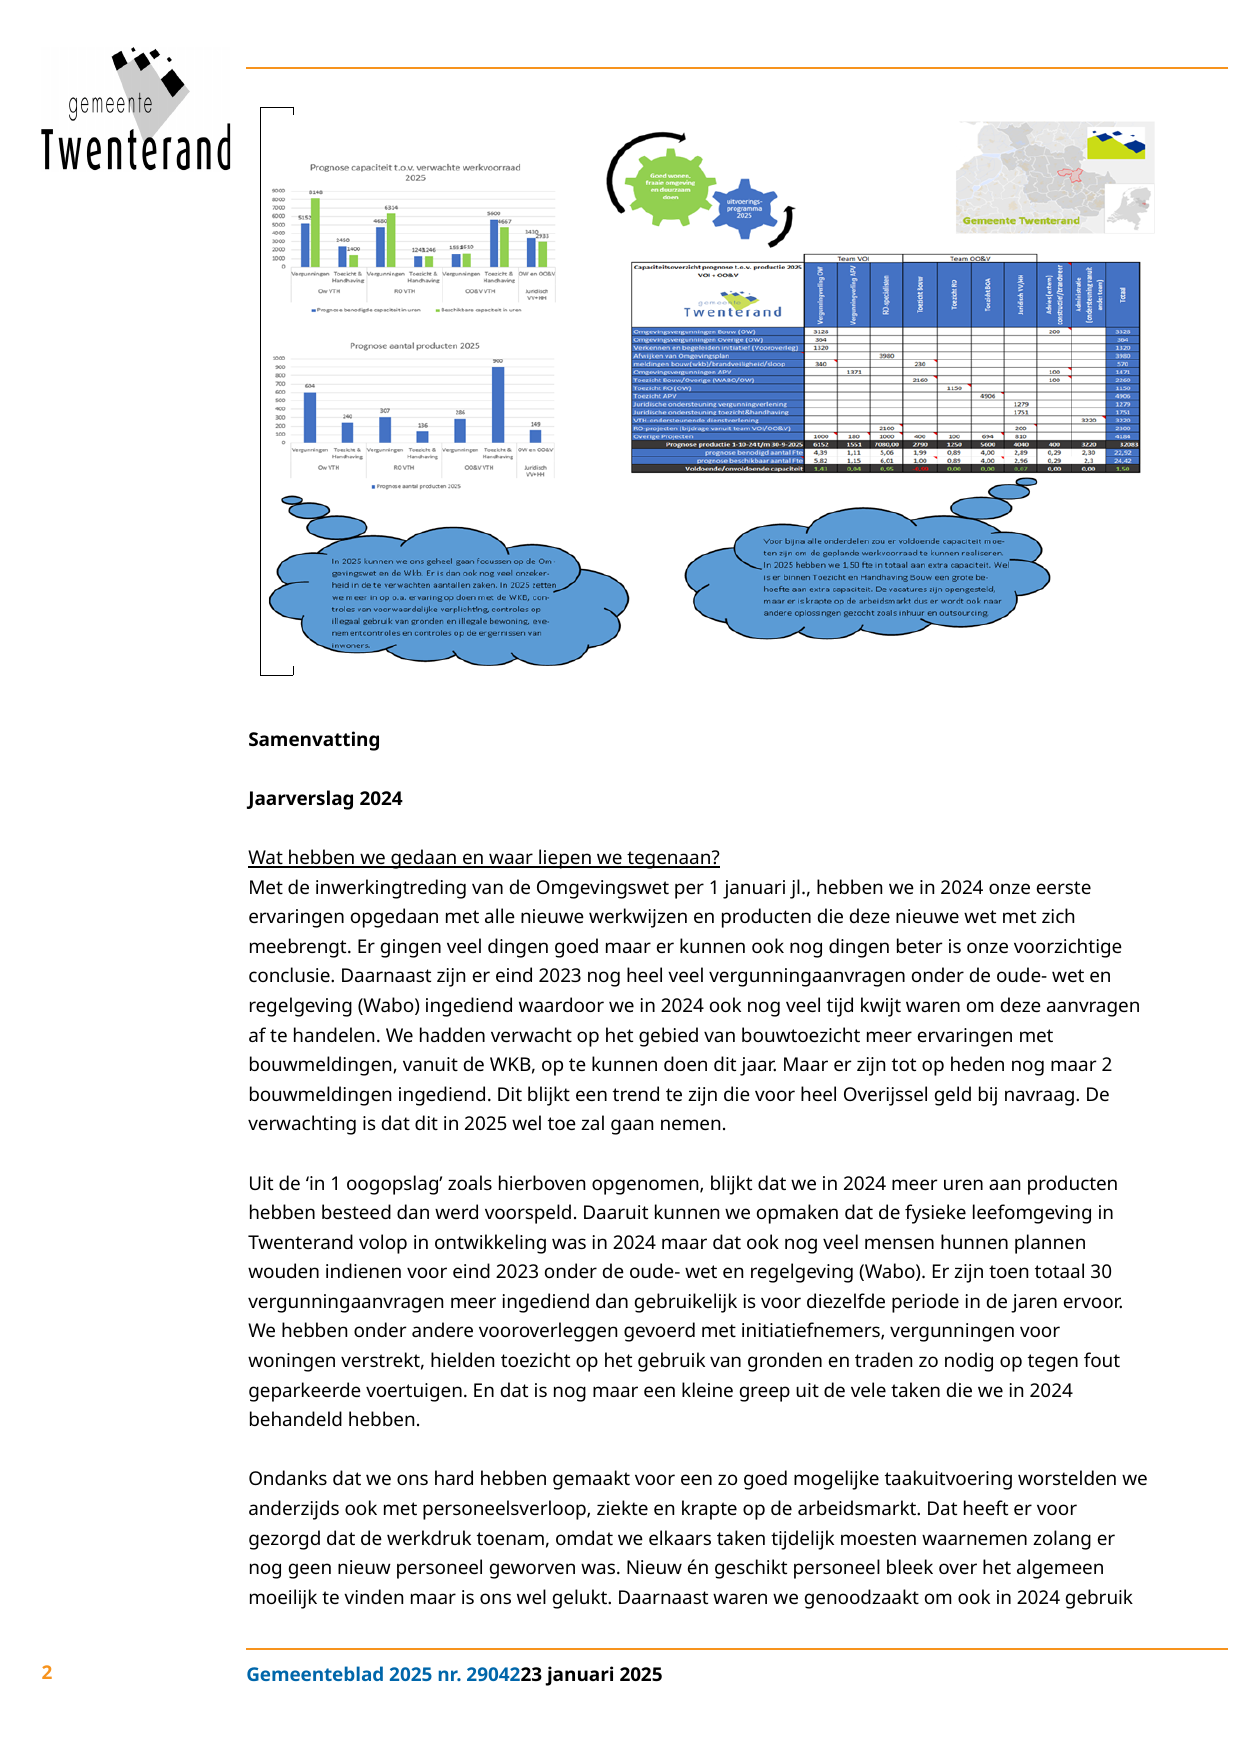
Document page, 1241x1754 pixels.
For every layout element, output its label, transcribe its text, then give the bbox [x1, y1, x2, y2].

text Met de inwerkingtreding van de Omgevingswet per 1 januari jl., hebben we in 2024 onze eerste ervaringen opgedaan met alle nieuwe werkwijzen en producten die deze nieuwe wet met zich meebrengt. Er gingen veel dingen goed maar er kunnen ook nog dingen beter is onze voorzichtige conclusie. Daarnaast zijn er eind 2023 nog heel veel vergunningaanvragen onder de oude- wet en regelgeving (Wabo) ingediend waardoor we in 2024 ook nog veel tijd kwijt waren om deze aanvragen af te handelen. We hadden verwacht op het gebied van bouwtoezicht meer ervaringen met bouwmeldingen, vanuit de WKB, op te kunnen doen dit jaar. Maar er zijn tot op heden nog maar 2 bouwmeldingen ingediend. Dit blijkt een trend te zijn die voor heel Overijssel geld bij navraag. De verwachting is dat dit in 2025 wel toe zal gaan nemen. [248, 874, 1152, 1136]
text Samenvatting [248, 726, 1152, 752]
picture [268, 115, 1155, 666]
text Uit de ‘in 1 oogopslag’ zoals hierboven opgenomen, blijkt dat we in 2024 meer uren aan producten hebben besteed dan werd voorspeld. Daaruit kunnen we opmaken dat de fysieke leefomgeving in Twenterand volop in ontwikkeling was in 2024 maar dat ook nog veel mensen hunnen plannen wouden indienen voor eind 2023 onder de oude- wet en regelgeving (Wabo). Er zijn toen totaal 30 vergunningaanvragen meer ingediend dan gebruikelijk is voor diezelfde periode in de jaren ervoor. We hebben onder andere vooroverleggen gevoerd met initiatiefnemers, vergunningen voor woningen verstrekt, hielden toezicht op het gebruik van gronden en traden zo nodig op tegen fout geparkeerde voertuigen. En dat is nog maar een kleine greep uit de vele taken die we in 2024 behandeld hebben. [248, 1170, 1152, 1432]
text Ondanks dat we ons hard hebben gemaakt voor een zo goed mogelijke taakuitvoering worstelden we anderzijds ook met personeelsverloop, ziekte en krapte op de arbeidsmarkt. Dat heeft er voor gezorgd dat de werkdruk toenam, omdat we elkaars taken tijdelijk moesten waarnemen zolang er nog geen nieuw personeel geworven was. Nieuw én geschikt personeel bleek over het algemeen moeilijk te vinden maar is ons wel gelukt. Daarnaast waren we genoodzaakt om ook in 2024 gebruik [248, 1466, 1152, 1609]
text Jaarverslag 2024 [248, 785, 1152, 811]
picture [41, 47, 231, 172]
text Wat hebben we gedaan en waar liepen we tegenaan? [248, 844, 1152, 870]
